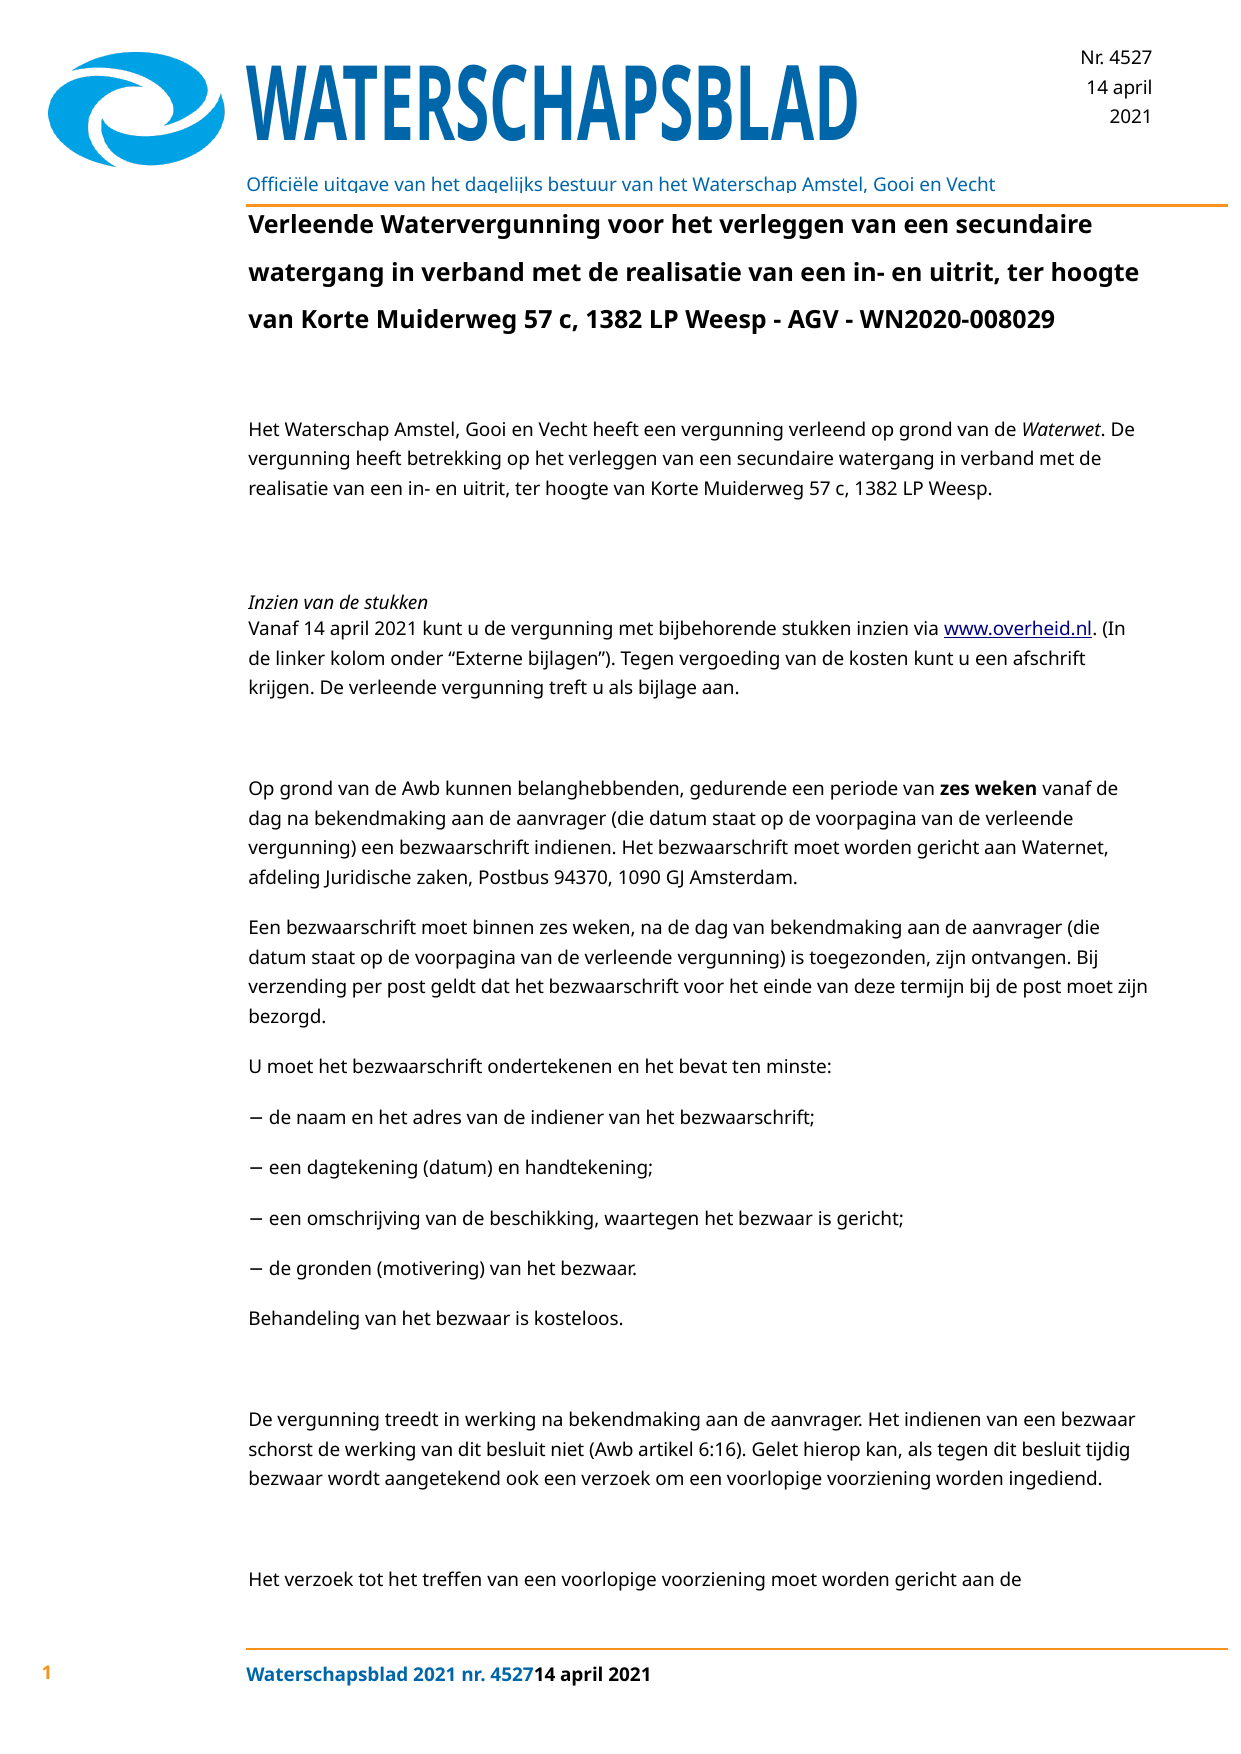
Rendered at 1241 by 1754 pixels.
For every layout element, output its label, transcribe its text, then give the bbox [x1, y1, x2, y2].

text De vergunning treedt in werking na bekendmaking aan de aanvrager. Het indienen van een bezwaar schorst de werking van dit besluit niet (Awb artikel 6:16). Gelet hierop kan, als tegen dit besluit tijdig bezwaar wordt aangetekend ook een verzoek om een voorlopige voorziening worden ingediend. [248, 1406, 1152, 1491]
text − de naam en het adres van de indiener van het bezwaarschrift; [248, 1104, 1152, 1130]
text Vanaf 14 april 2021 kunt u de vergunning met bijbehorende stukken inzien via www.overheid.nl. (In de linker kolom onder “Externe bijlagen”). Tegen vergoeding van de kosten kunt u een afschrift krijgen. De verleende vergunning treft u als bijlage aan. [248, 615, 1152, 700]
picture [41, 47, 231, 172]
text − een dagtekening (datum) en handtekening; [248, 1154, 1152, 1180]
text − de gronden (motivering) van het bezwaar. [248, 1255, 1152, 1281]
text − een omschrijving van de beschikking, waartegen het bezwaar is gericht; [248, 1205, 1152, 1231]
text Een bezwaarschrift moet binnen zes weken, na de dag van bekendmaking aan de aanvrager (die datum staat op de voorpagina van de verleende vergunning) is toegezonden, zijn ontvangen. Bij verzending per post geldt dat het bezwaarschrift voor het einde van deze termijn bij de post moet zijn bezorgd. [248, 914, 1152, 1029]
text Behandeling van het bezwaar is kosteloos. [248, 1306, 1152, 1331]
text Het verzoek tot het treffen van een voorlopige voorziening moet worden gericht aan de [248, 1566, 1152, 1592]
text U moet het bezwaarschrift ondertekenen en het bevat ten minste: [248, 1053, 1152, 1079]
text Op grond van de Awb kunnen belanghebbenden, gedurende een periode van zes weken vanaf de dag na bekendmaking aan de aanvrager (die datum staat op de voorpagina van de verleende vergunning) een bezwaarschrift indienen. Het bezwaarschrift moet worden gericht aan Waternet, afdeling Juridische zaken, Postbus 94370, 1090 GJ Amsterdam. [248, 775, 1152, 890]
text Verleende Watervergunning voor het verleggen van een secundaire watergang in verband met de realisatie van een in- en uitrit, ter hoogte van Korte Muiderweg 57 c, 1382 LP Weesp - AGV - WN2020-008029 [248, 207, 1152, 336]
text Het Waterschap Amstel, Gooi en Vecht heeft een vergunning verleend op grond van de Waterwet. De vergunning heeft betrekking op het verleggen van een secundaire watergang in verband met de realisatie van een in- en uitrit, ter hoogte van Korte Muiderweg 57 c, 1382 LP Weesp. [248, 416, 1152, 501]
text Inzien van de stukken [248, 589, 1152, 615]
